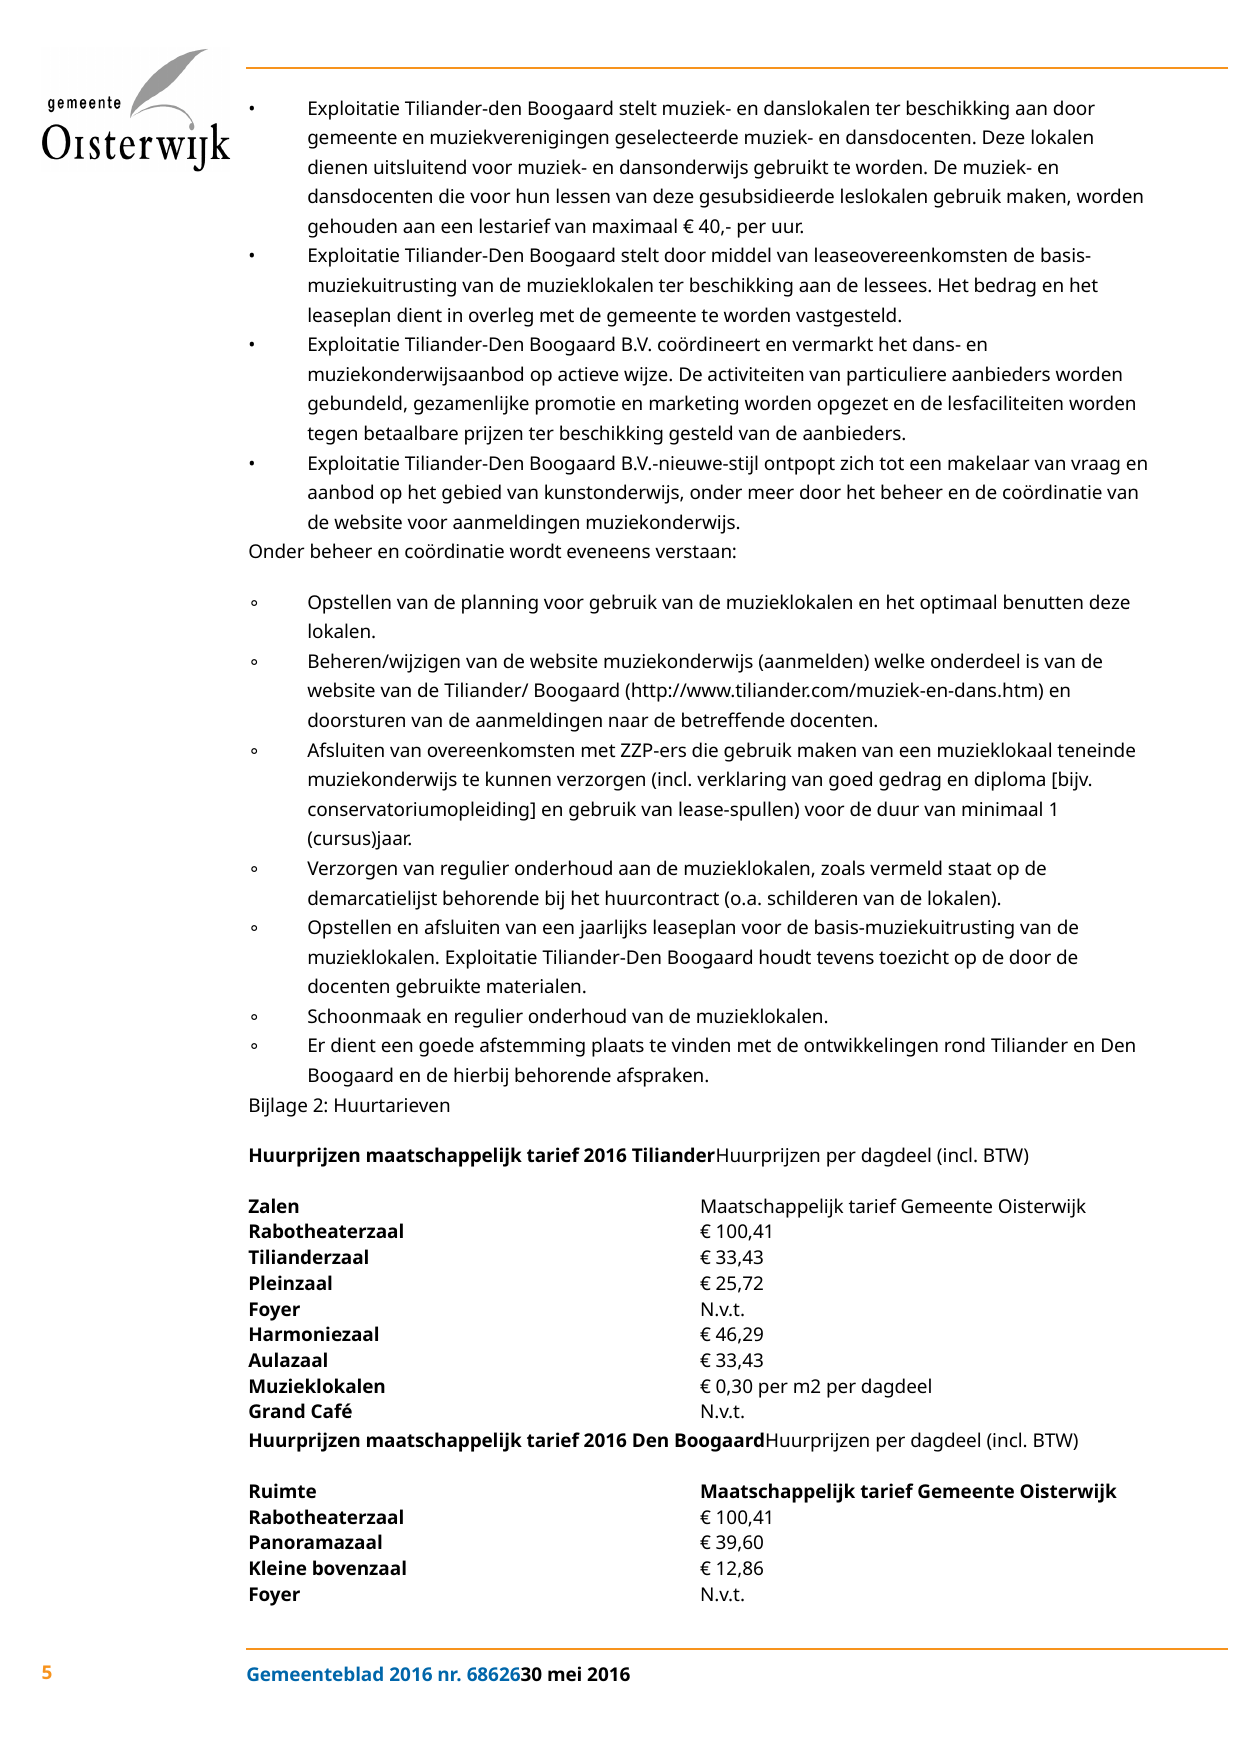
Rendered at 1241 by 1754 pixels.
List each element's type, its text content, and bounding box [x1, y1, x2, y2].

table_cell Rabotheaterzaal [248, 1504, 700, 1529]
list Afsluiten van overeenkomsten met ZZP-ers die gebruik maken van een muzieklokaal teneinde muziekonderwijs te kunnen verzorgen (incl. verklaring van goed gedrag en diploma [bijv. conservatoriumopleiding] en gebruik van lease-spullen) voor de duur van minimaal 1 (cursus)jaar. [248, 737, 1152, 851]
table_header Maatschappelijk tarief Gemeente Oisterwijk [700, 1478, 1152, 1504]
table_cell Aulazaal [248, 1347, 700, 1373]
table_cell Harmoniezaal [248, 1321, 700, 1347]
table_cell € 46,29 [700, 1321, 1152, 1347]
list Verzorgen van regulier onderhoud aan de muzieklokalen, zoals vermeld staat op de demarcatielijst behorende bij het huurcontract (o.a. schilderen van de lokalen). [248, 855, 1152, 911]
table_cell Rabotheaterzaal [248, 1219, 700, 1244]
list Schoonmaak en regulier onderhoud van de muzieklokalen. [248, 1003, 1152, 1029]
table_cell Foyer [248, 1296, 700, 1321]
table_cell N.v.t. [700, 1399, 1152, 1424]
table_header Maatschappelijk tarief Gemeente Oisterwijk [700, 1193, 1152, 1218]
list Exploitatie Tiliander-den Boogaard stelt muziek- en danslokalen ter beschikking aan door gemeente en muziekverenigingen geselecteerde muziek- en dansdocenten. Deze lokalen dienen uitsluitend voor muziek- en dansonderwijs gebruikt te worden. De muziek- en dansdocenten die voor hun lessen van deze gesubsidieerde leslokalen gebruik maken, worden gehouden aan een lestarief van maximaal € 40,- per uur. [248, 95, 1152, 239]
text Huurprijzen maatschappelijk tarief 2016 Den BoogaardHuurprijzen per dagdeel (incl. BTW) [248, 1428, 1152, 1453]
table_cell € 25,72 [700, 1270, 1152, 1296]
table_cell Foyer [248, 1581, 700, 1607]
picture [41, 47, 231, 172]
table_cell Grand Café [248, 1399, 700, 1424]
table_cell Kleine bovenzaal [248, 1555, 700, 1581]
text Bijlage 2: Huurtarieven [248, 1092, 1152, 1118]
table_cell € 39,60 [700, 1530, 1152, 1555]
text Huurprijzen maatschappelijk tarief 2016 TilianderHuurprijzen per dagdeel (incl. BTW) [248, 1142, 1152, 1168]
table_header Ruimte [248, 1478, 700, 1504]
table_cell € 0,30 per m2 per dagdeel [700, 1373, 1152, 1399]
list Opstellen en afsluiten van een jaarlijks leaseplan voor de basis-muziekuitrusting van de muzieklokalen. Exploitatie Tiliander-Den Boogaard houdt tevens toezicht op de door de docenten gebruikte materialen. [248, 914, 1152, 999]
table_cell N.v.t. [700, 1581, 1152, 1607]
table_cell N.v.t. [700, 1296, 1152, 1321]
text Onder beheer en coördinatie wordt eveneens verstaan: [248, 538, 1152, 564]
table_cell € 33,43 [700, 1347, 1152, 1373]
list Er dient een goede afstemming plaats te vinden met de ontwikkelingen rond Tiliander en Den Boogaard en de hierbij behorende afspraken. [248, 1033, 1152, 1088]
table_cell Muzieklokalen [248, 1373, 700, 1399]
table_cell Tilianderzaal [248, 1244, 700, 1270]
table_cell € 12,86 [700, 1555, 1152, 1581]
table_cell Panoramazaal [248, 1530, 700, 1555]
list Exploitatie Tiliander-Den Boogaard stelt door middel van leaseovereenkomsten de basis-muziekuitrusting van de muzieklokalen ter beschikking aan de lessees. Het bedrag en het leaseplan dient in overleg met de gemeente te worden vastgesteld. [248, 243, 1152, 328]
table_cell € 100,41 [700, 1504, 1152, 1529]
list Opstellen van de planning voor gebruik van de muzieklokalen en het optimaal benutten deze lokalen. [248, 589, 1152, 644]
list Exploitatie Tiliander-Den Boogaard B.V.-nieuwe-stijl ontpopt zich tot een makelaar van vraag en aanbod op het gebied van kunstonderwijs, onder meer door het beheer en de coördinatie van de website voor aanmeldingen muziekonderwijs. [248, 450, 1152, 535]
table_cell € 33,43 [700, 1244, 1152, 1270]
list Beheren/wijzigen van de website muziekonderwijs (aanmelden) welke onderdeel is van de website van de Tiliander/ Boogaard (http://www.tiliander.com/muziek-en-dans.htm) en doorsturen van de aanmeldingen naar de betreffende docenten. [248, 648, 1152, 733]
table_cell Pleinzaal [248, 1270, 700, 1296]
list Exploitatie Tiliander-Den Boogaard B.V. coördineert en vermarkt het dans- en muziekonderwijsaanbod op actieve wijze. De activiteiten van particuliere aanbieders worden gebundeld, gezamenlijke promotie en marketing worden opgezet en de lesfaciliteiten worden tegen betaalbare prijzen ter beschikking gesteld van de aanbieders. [248, 331, 1152, 446]
table_cell € 100,41 [700, 1219, 1152, 1244]
table_header Zalen [248, 1193, 700, 1218]
